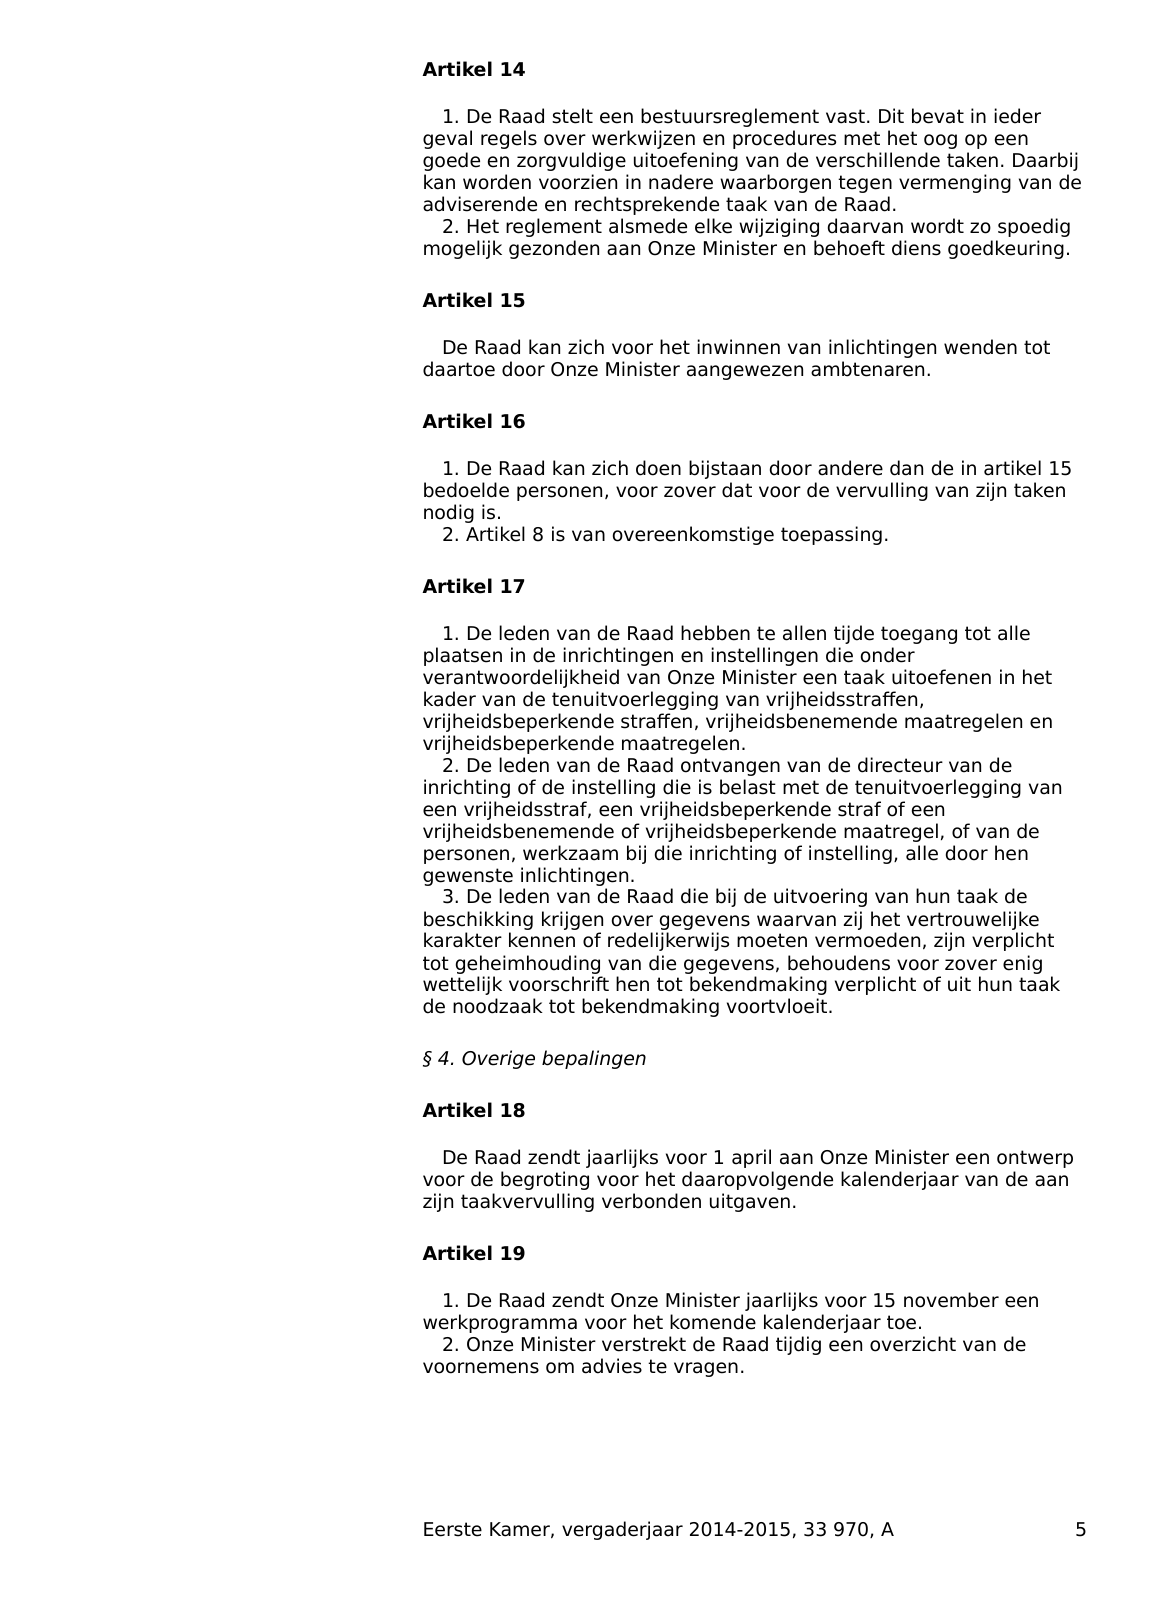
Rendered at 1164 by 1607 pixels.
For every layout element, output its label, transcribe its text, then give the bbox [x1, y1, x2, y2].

text 3. De leden van de Raad die bij de uitvoering van hun taak de beschikking krijgen over gegevens waarvan zij het vertrouwelijke karakter kennen of redelijkerwijs moeten vermoeden, zijn verplicht tot geheimhouding van die gegevens, behoudens voor zover enig wettelijk voorschrift hen tot bekendmaking verplicht of uit hun taak de noodzaak tot bekendmaking voortvloeit. [422, 886, 1087, 1018]
text 1. De leden van de Raad hebben te allen tijde toegang tot alle plaatsen in de inrichtingen en instellingen die onder verantwoordelijkheid van Onze Minister een taak uitoefenen in het kader van de tenuitvoerlegging van vrijheidsstraffen, vrijheidsbeperkende straffen, vrijheidsbenemende maatregelen en vrijheidsbeperkende maatregelen. [422, 623, 1087, 754]
subtitle Artikel 16 [422, 411, 1087, 433]
text De Raad kan zich voor het inwinnen van inlichtingen wenden tot daartoe door Onze Minister aangewezen ambtenaren. [422, 337, 1087, 381]
subtitle Artikel 17 [422, 576, 1087, 598]
subtitle Artikel 15 [422, 290, 1087, 312]
subtitle Artikel 19 [422, 1243, 1087, 1265]
text 1. De Raad kan zich doen bijstaan door andere dan de in artikel 15 bedoelde personen, voor zover dat voor de vervulling van zijn taken nodig is. [422, 458, 1087, 524]
text De Raad zendt jaarlijks voor 1 april aan Onze Minister een ontwerp voor de begroting voor het daaropvolgende kalenderjaar van de aan zijn taakvervulling verbonden uitgaven. [422, 1147, 1087, 1213]
text 1. De Raad zendt Onze Minister jaarlijks voor 15 november een werkprogramma voor het komende kalenderjaar toe. [422, 1290, 1087, 1334]
text 1. De Raad stelt een bestuursreglement vast. Dit bevat in ieder geval regels over werkwijzen en procedures met het oog op een goede en zorgvuldige uitoefening van de verschillende taken. Daarbij kan worden voorzien in nadere waarborgen tegen vermenging van de adviserende en rechtsprekende taak van de Raad. [422, 106, 1087, 216]
text 2. Het reglement alsmede elke wijziging daarvan wordt zo spoedig mogelijk gezonden aan Onze Minister en behoeft diens goedkeuring. [422, 216, 1087, 260]
text 2. Onze Minister verstrekt de Raad tijdig een overzicht van de voornemens om advies te vragen. [422, 1334, 1087, 1378]
text 2. De leden van de Raad ontvangen van de directeur van de inrichting of de instelling die is belast met de tenuitvoerlegging van een vrijheidsstraf, een vrijheidsbeperkende straf of een vrijheidsbenemende of vrijheidsbeperkende maatregel, of van de personen, werkzaam bij die inrichting of instelling, alle door hen gewenste inlichtingen. [422, 754, 1087, 886]
subtitle Artikel 18 [422, 1100, 1087, 1122]
subtitle Artikel 14 [422, 59, 1087, 81]
text 2. Artikel 8 is van overeenkomstige toepassing. [422, 524, 1087, 546]
subtitle § 4. Overige bepalingen [422, 1048, 1087, 1070]
